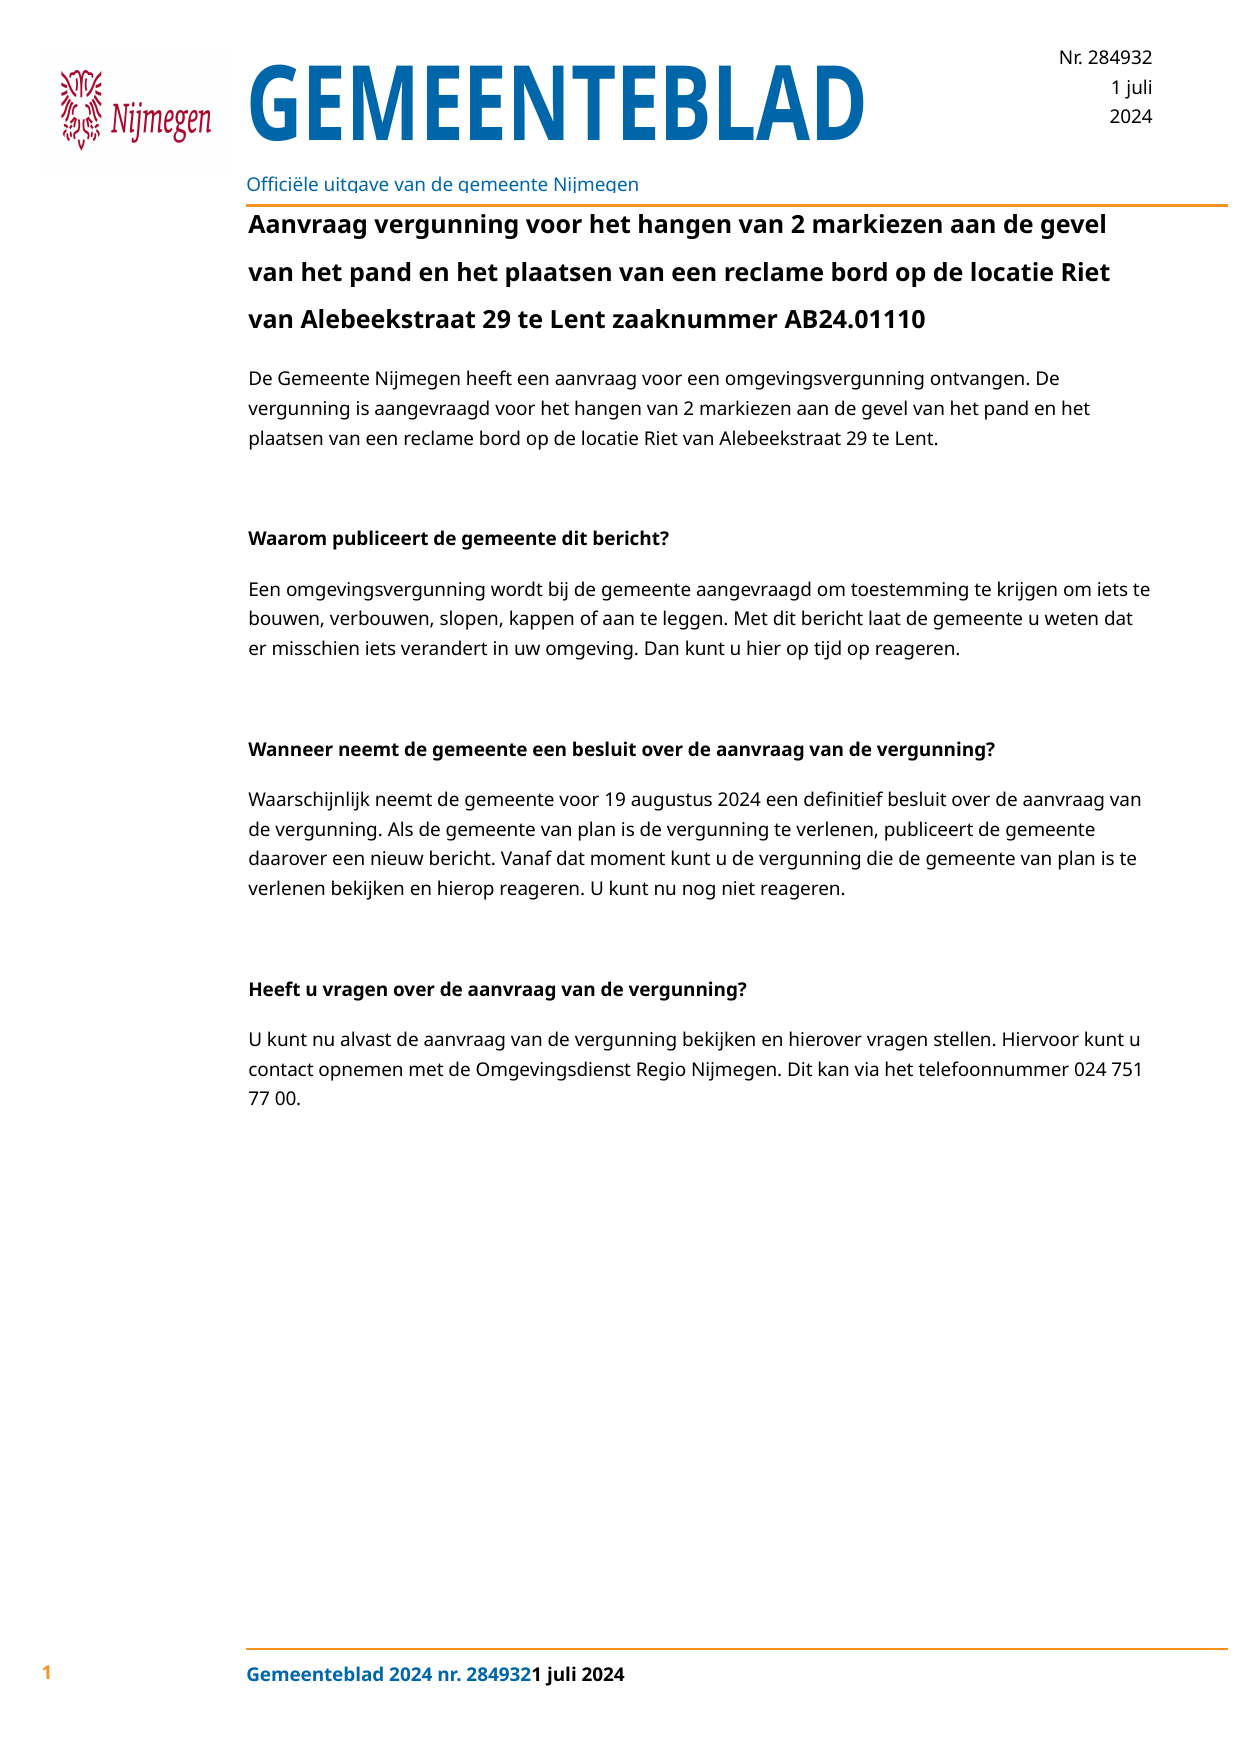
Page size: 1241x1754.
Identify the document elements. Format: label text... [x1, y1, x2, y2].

text Waarschijnlijk neemt de gemeente voor 19 augustus 2024 een definitief besluit over de aanvraag van de vergunning. Als de gemeente van plan is de vergunning te verlenen, publiceert de gemeente daarover een nieuw bericht. Vanaf dat moment kunt u de vergunning die de gemeente van plan is te verlenen bekijken en hierop reageren. U kunt nu nog niet reageren. [248, 786, 1152, 901]
text Waarom publiceert de gemeente dit bericht? [248, 526, 1152, 551]
text Een omgevingsvergunning wordt bij de gemeente aangevraagd om toestemming te krijgen om iets te bouwen, verbouwen, slopen, kappen of aan te leggen. Met dit bericht laat de gemeente u weten dat er misschien iets verandert in uw omgeving. Dan kunt u hier op tijd op reageren. [248, 576, 1152, 661]
text U kunt nu alvast de aanvraag van de vergunning bekijken en hierover vragen stellen. Hiervoor kunt u contact opnemen met de Omgevingsdienst Regio Nijmegen. Dit kan via het telefoonnummer 024 751 77 00. [248, 1026, 1152, 1111]
text Heeft u vragen over de aanvraag van de vergunning? [248, 976, 1152, 1002]
picture [41, 47, 231, 172]
text Wanneer neemt de gemeente een besluit over de aanvraag van de vergunning? [248, 736, 1152, 762]
text De Gemeente Nijmegen heeft een aanvraag voor een omgevingsvergunning ontvangen. De vergunning is aangevraagd voor het hangen van 2 markiezen aan de gevel van het pand en het plaatsen van een reclame bord op de locatie Riet van Alebeekstraat 29 te Lent. [248, 366, 1152, 450]
text Aanvraag vergunning voor het hangen van 2 markiezen aan de gevel van het pand en het plaatsen van een reclame bord op de locatie Riet van Alebeekstraat 29 te Lent zaaknummer AB24.01110 [248, 207, 1152, 336]
